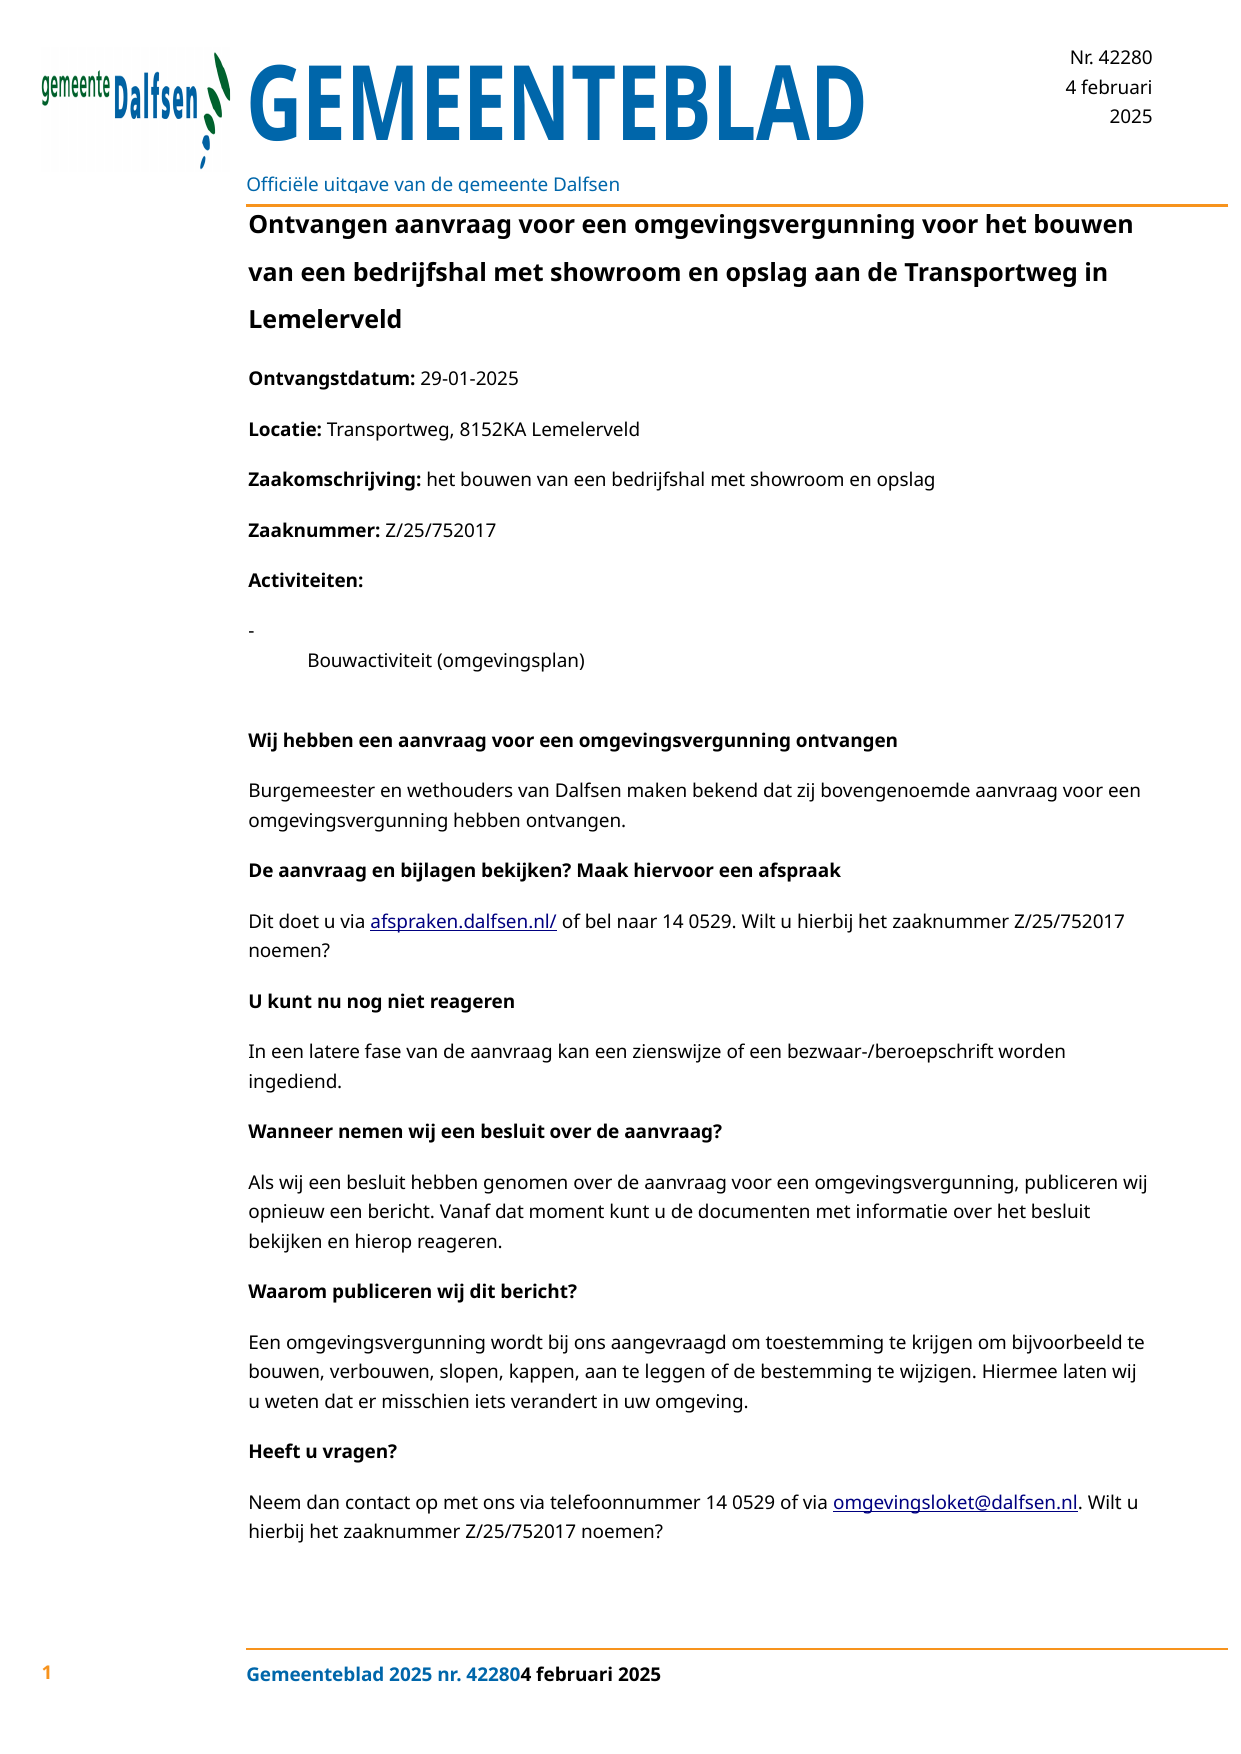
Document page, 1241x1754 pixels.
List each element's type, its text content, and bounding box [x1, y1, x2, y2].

picture [41, 47, 231, 172]
text Activiteiten: [248, 567, 1152, 593]
text Zaakomschrijving: het bouwen van een bedrijfshal met showroom en opslag [248, 466, 1152, 492]
text Locatie: Transportweg, 8152KA Lemelerveld [248, 416, 1152, 442]
text Waarom publiceren wij dit bericht? [248, 1278, 1152, 1304]
text Zaaknummer: Z/25/752017 [248, 517, 1152, 542]
text Neem dan contact op met ons via telefoonnummer 14 0529 of via omgevingsloket@dalfsen.nl. Wilt u hierbij het zaaknummer Z/25/752017 noemen? [248, 1489, 1152, 1544]
list Bouwactiviteit (omgevingsplan) [248, 647, 1152, 673]
text Wanneer nemen wij een besluit over de aanvraag? [248, 1118, 1152, 1144]
text Ontvangen aanvraag voor een omgevingsvergunning voor het bouwen van een bedrijfshal met showroom en opslag aan de Transportweg in Lemelerveld [248, 207, 1152, 336]
text Ontvangstdatum: 29-01-2025 [248, 366, 1152, 391]
text Wij hebben een aanvraag voor een omgevingsvergunning ontvangen [248, 727, 1152, 753]
text In een latere fase van de aanvraag kan een zienswijze of een bezwaar-/beroepschrift worden ingediend. [248, 1038, 1152, 1094]
text U kunt nu nog niet reageren [248, 988, 1152, 1014]
text Dit doet u via afspraken.dalfsen.nl/ of bel naar 14 0529. Wilt u hierbij het zaaknummer Z/25/752017 noemen? [248, 908, 1152, 963]
text Burgemeester en wethouders van Dalfsen maken bekend dat zij bovengenoemde aanvraag voor een omgevingsvergunning hebben ontvangen. [248, 778, 1152, 833]
text Een omgevingsvergunning wordt bij ons aangevraagd om toestemming te krijgen om bijvoorbeeld te bouwen, verbouwen, slopen, kappen, aan te leggen of de bestemming te wijzigen. Hiermee laten wij u weten dat er misschien iets verandert in uw omgeving. [248, 1329, 1152, 1414]
text De aanvraag en bijlagen bekijken? Maak hiervoor een afspraak [248, 858, 1152, 883]
text Als wij een besluit hebben genomen over de aanvraag voor een omgevingsvergunning, publiceren wij opnieuw een bericht. Vanaf dat moment kunt u de documenten met informatie over het besluit bekijken en hierop reageren. [248, 1169, 1152, 1254]
text Heeft u vragen? [248, 1438, 1152, 1464]
